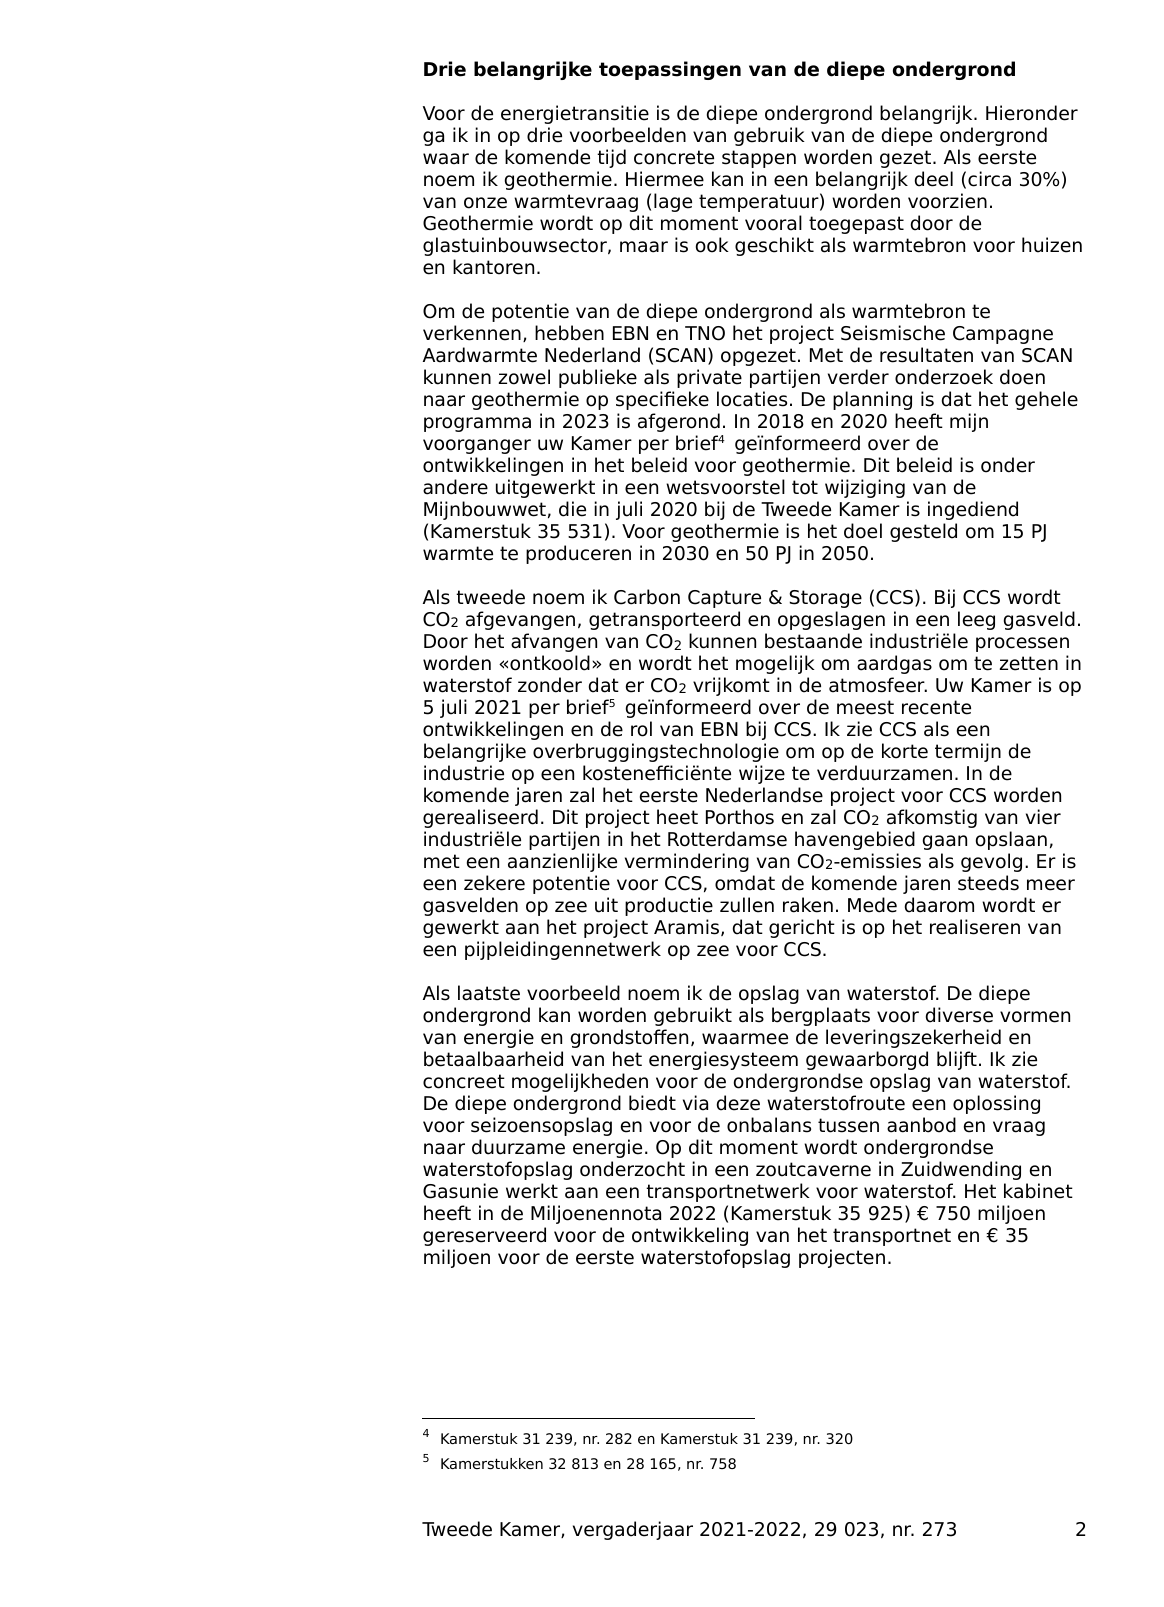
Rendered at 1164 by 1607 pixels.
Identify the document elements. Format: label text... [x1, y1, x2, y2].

subtitle Drie belangrijke toepassingen van de diepe ondergrond [422, 59, 1087, 81]
text Om de potentie van de diepe ondergrond als warmtebron te verkennen, hebben EBN en TNO het project Seismische Campagne Aardwarmte Nederland (SCAN) opgezet. Met de resultaten van SCAN kunnen zowel publieke als private partijen verder onderzoek doen naar geothermie op specifieke locaties. De planning is dat het gehele programma in 2023 is afgerond. In 2018 en 2020 heeft mijn voorganger uw Kamer per brief geïnformeerd over de ontwikkelingen in het beleid voor geothermie. Dit beleid is onder andere uitgewerkt in een wetsvoorstel tot wijziging van de Mijnbouwwet, die in juli 2020 bij de Tweede Kamer is ingediend (Kamerstuk 35 531). Voor geothermie is het doel gesteld om 15 PJ warmte te produceren in 2030 en 50 PJ in 2050. [422, 301, 1087, 565]
text Als tweede noem ik Carbon Capture & Storage (CCS). Bij CCS wordt CO2 afgevangen, getransporteerd en opgeslagen in een leeg gasveld. Door het afvangen van CO2 kunnen bestaande industriële processen worden «ontkoold» en wordt het mogelijk om aardgas om te zetten in waterstof zonder dat er CO2 vrijkomt in de atmosfeer. Uw Kamer is op 5 juli 2021 per brief geïnformeerd over de meest recente ontwikkelingen en de rol van EBN bij CCS. Ik zie CCS als een belangrijke overbruggingstechnologie om op de korte termijn de industrie op een kostenefficiënte wijze te verduurzamen. In de komende jaren zal het eerste Nederlandse project voor CCS worden gerealiseerd. Dit project heet Porthos en zal CO2 afkomstig van vier industriële partijen in het Rotterdamse havengebied gaan opslaan, met een aanzienlijke vermindering van CO2-emissies als gevolg. Er is een zekere potentie voor CCS, omdat de komende jaren steeds meer gasvelden op zee uit productie zullen raken. Mede daarom wordt er gewerkt aan het project Aramis, dat gericht is op het realiseren van een pijpleidingennetwerk op zee voor CCS. [422, 587, 1087, 961]
text Als laatste voorbeeld noem ik de opslag van waterstof. De diepe ondergrond kan worden gebruikt als bergplaats voor diverse vormen van energie en grondstoffen, waarmee de leveringszekerheid en betaalbaarheid van het energiesysteem gewaarborgd blijft. Ik zie concreet mogelijkheden voor de ondergrondse opslag van waterstof. De diepe ondergrond biedt via deze waterstofroute een oplossing voor seizoensopslag en voor de onbalans tussen aanbod en vraag naar duurzame energie. Op dit moment wordt ondergrondse waterstofopslag onderzocht in een zoutcaverne in Zuidwending en Gasunie werkt aan een transportnetwerk voor waterstof. Het kabinet heeft in de Miljoenennota 2022 (Kamerstuk 35 925) € 750 miljoen gereserveerd voor de ontwikkeling van het transportnet en € 35 miljoen voor de eerste waterstofopslag projecten. [422, 983, 1087, 1269]
text Kamerstuk 31 239, nr. 282 en Kamerstuk 31 239, nr. 320 [422, 1427, 1087, 1449]
text Kamerstukken 32 813 en 28 165, nr. 758 [422, 1452, 1087, 1474]
text Voor de energietransitie is de diepe ondergrond belangrijk. Hieronder ga ik in op drie voorbeelden van gebruik van de diepe ondergrond waar de komende tijd concrete stappen worden gezet. Als eerste noem ik geothermie. Hiermee kan in een belangrijk deel (circa 30%) van onze warmtevraag (lage temperatuur) worden voorzien. Geothermie wordt op dit moment vooral toegepast door de glastuinbouwsector, maar is ook geschikt als warmtebron voor huizen en kantoren. [422, 103, 1087, 279]
